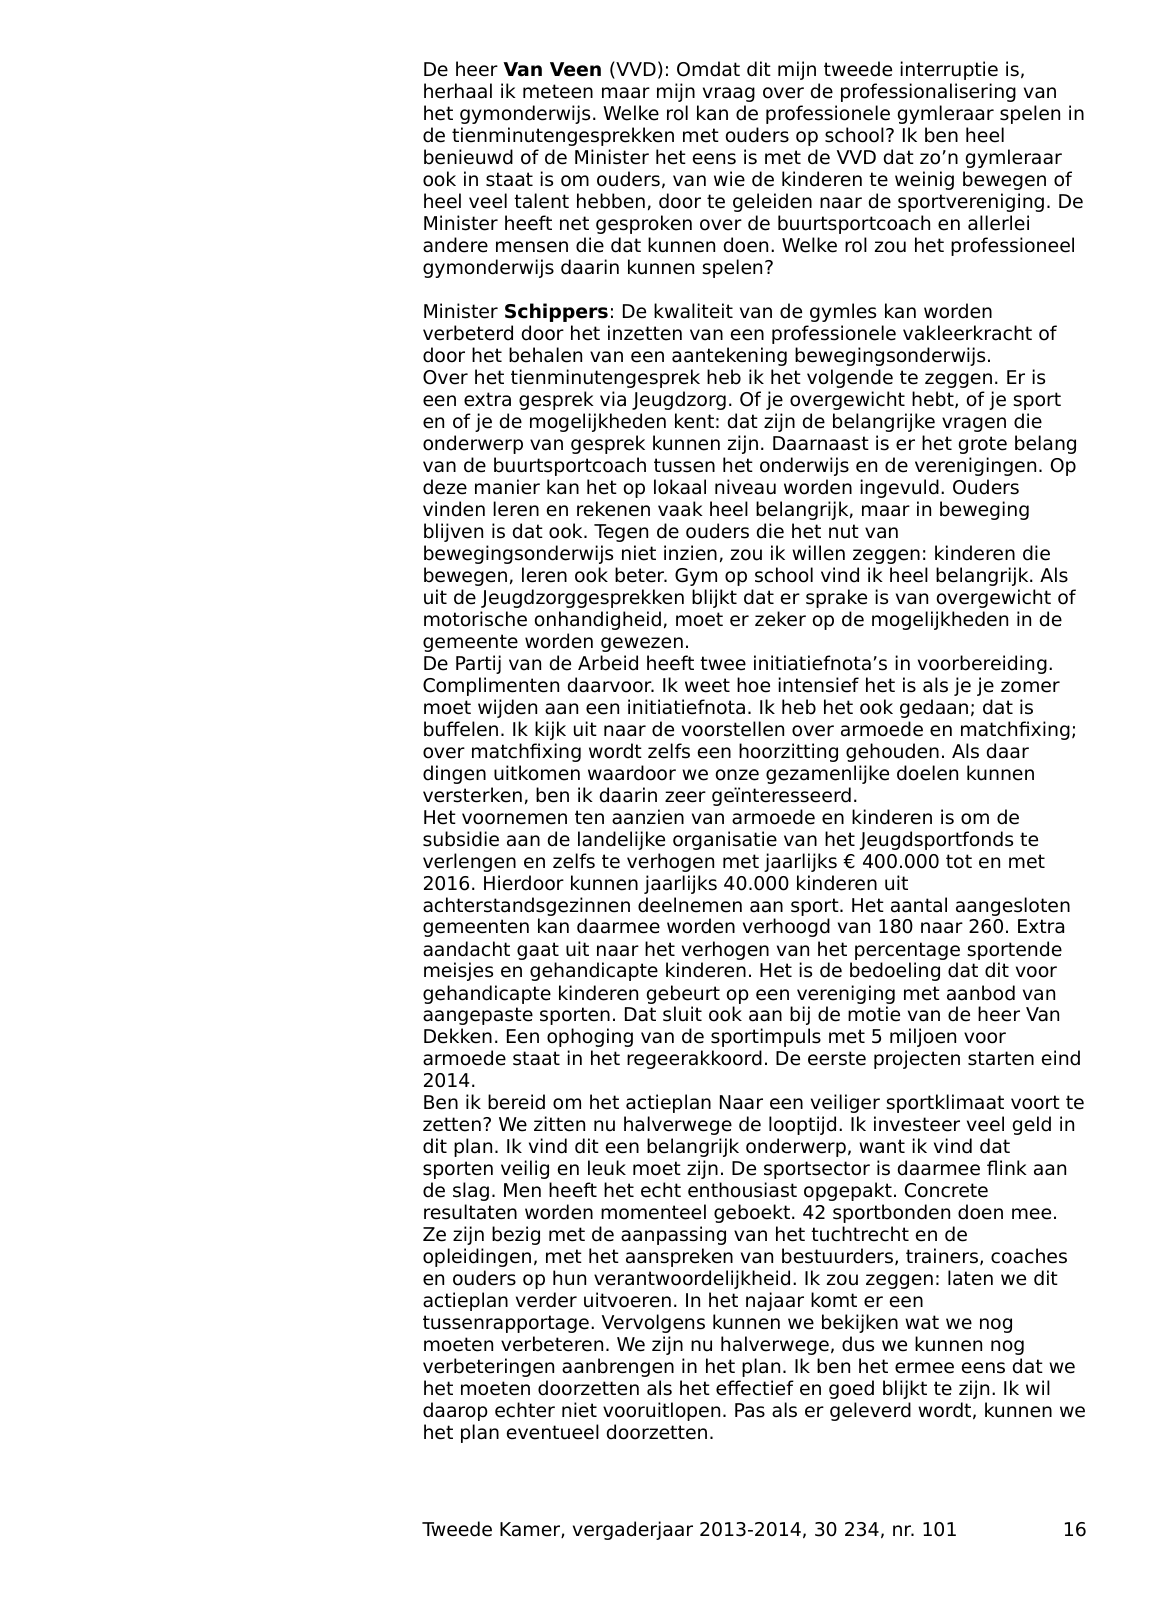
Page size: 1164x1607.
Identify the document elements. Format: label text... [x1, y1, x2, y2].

text De heer Van Veen (VVD): Omdat dit mijn tweede interruptie is, herhaal ik meteen maar mijn vraag over de professionalisering van het gymonderwijs. Welke rol kan de professionele gymleraar spelen in de tienminutengesprekken met ouders op school? Ik ben heel benieuwd of de Minister het eens is met de VVD dat zo’n gymleraar ook in staat is om ouders, van wie de kinderen te weinig bewegen of heel veel talent hebben, door te geleiden naar de sportvereniging. De Minister heeft net gesproken over de buurtsportcoach en allerlei andere mensen die dat kunnen doen. Welke rol zou het professioneel gymonderwijs daarin kunnen spelen? [422, 59, 1087, 279]
text Over het tienminutengesprek heb ik het volgende te zeggen. Er is een extra gesprek via Jeugdzorg. Of je overgewicht hebt, of je sport en of je de mogelijkheden kent: dat zijn de belangrijke vragen die onderwerp van gesprek kunnen zijn. Daarnaast is er het grote belang van de buurtsportcoach tussen het onderwijs en de verenigingen. Op deze manier kan het op lokaal niveau worden ingevuld. Ouders vinden leren en rekenen vaak heel belangrijk, maar in beweging blijven is dat ook. Tegen de ouders die het nut van bewegingsonderwijs niet inzien, zou ik willen zeggen: kinderen die bewegen, leren ook beter. Gym op school vind ik heel belangrijk. Als uit de Jeugdzorggesprekken blijkt dat er sprake is van overgewicht of motorische onhandigheid, moet er zeker op de mogelijkheden in de gemeente worden gewezen. [422, 367, 1087, 653]
text De Partij van de Arbeid heeft twee initiatiefnota’s in voorbereiding. Complimenten daarvoor. Ik weet hoe intensief het is als je je zomer moet wijden aan een initiatiefnota. Ik heb het ook gedaan; dat is buffelen. Ik kijk uit naar de voorstellen over armoede en matchfixing; over matchfixing wordt zelfs een hoorzitting gehouden. Als daar dingen uitkomen waardoor we onze gezamenlijke doelen kunnen versterken, ben ik daarin zeer geïnteresseerd. [422, 653, 1087, 807]
text Ben ik bereid om het actieplan Naar een veiliger sportklimaat voort te zetten? We zitten nu halverwege de looptijd. Ik investeer veel geld in dit plan. Ik vind dit een belangrijk onderwerp, want ik vind dat sporten veilig en leuk moet zijn. De sportsector is daarmee flink aan de slag. Men heeft het echt enthousiast opgepakt. Concrete resultaten worden momenteel geboekt. 42 sportbonden doen mee. Ze zijn bezig met de aanpassing van het tuchtrecht en de opleidingen, met het aanspreken van bestuurders, trainers, coaches en ouders op hun verantwoordelijkheid. Ik zou zeggen: laten we dit actieplan verder uitvoeren. In het najaar komt er een tussenrapportage. Vervolgens kunnen we bekijken wat we nog moeten verbeteren. We zijn nu halverwege, dus we kunnen nog verbeteringen aanbrengen in het plan. Ik ben het ermee eens dat we het moeten doorzetten als het effectief en goed blijkt te zijn. Ik wil daarop echter niet vooruitlopen. Pas als er geleverd wordt, kunnen we het plan eventueel doorzetten. [422, 1092, 1087, 1444]
text Minister Schippers: De kwaliteit van de gymles kan worden verbeterd door het inzetten van een professionele vakleerkracht of door het behalen van een aantekening bewegingsonderwijs. [422, 301, 1087, 367]
text Het voornemen ten aanzien van armoede en kinderen is om de subsidie aan de landelijke organisatie van het Jeugdsportfonds te verlengen en zelfs te verhogen met jaarlijks € 400.000 tot en met 2016. Hierdoor kunnen jaarlijks 40.000 kinderen uit achterstandsgezinnen deelnemen aan sport. Het aantal aangesloten gemeenten kan daarmee worden verhoogd van 180 naar 260. Extra aandacht gaat uit naar het verhogen van het percentage sportende meisjes en gehandicapte kinderen. Het is de bedoeling dat dit voor gehandicapte kinderen gebeurt op een vereniging met aanbod van aangepaste sporten. Dat sluit ook aan bij de motie van de heer Van Dekken. Een ophoging van de sportimpuls met 5 miljoen voor armoede staat in het regeerakkoord. De eerste projecten starten eind 2014. [422, 807, 1087, 1092]
